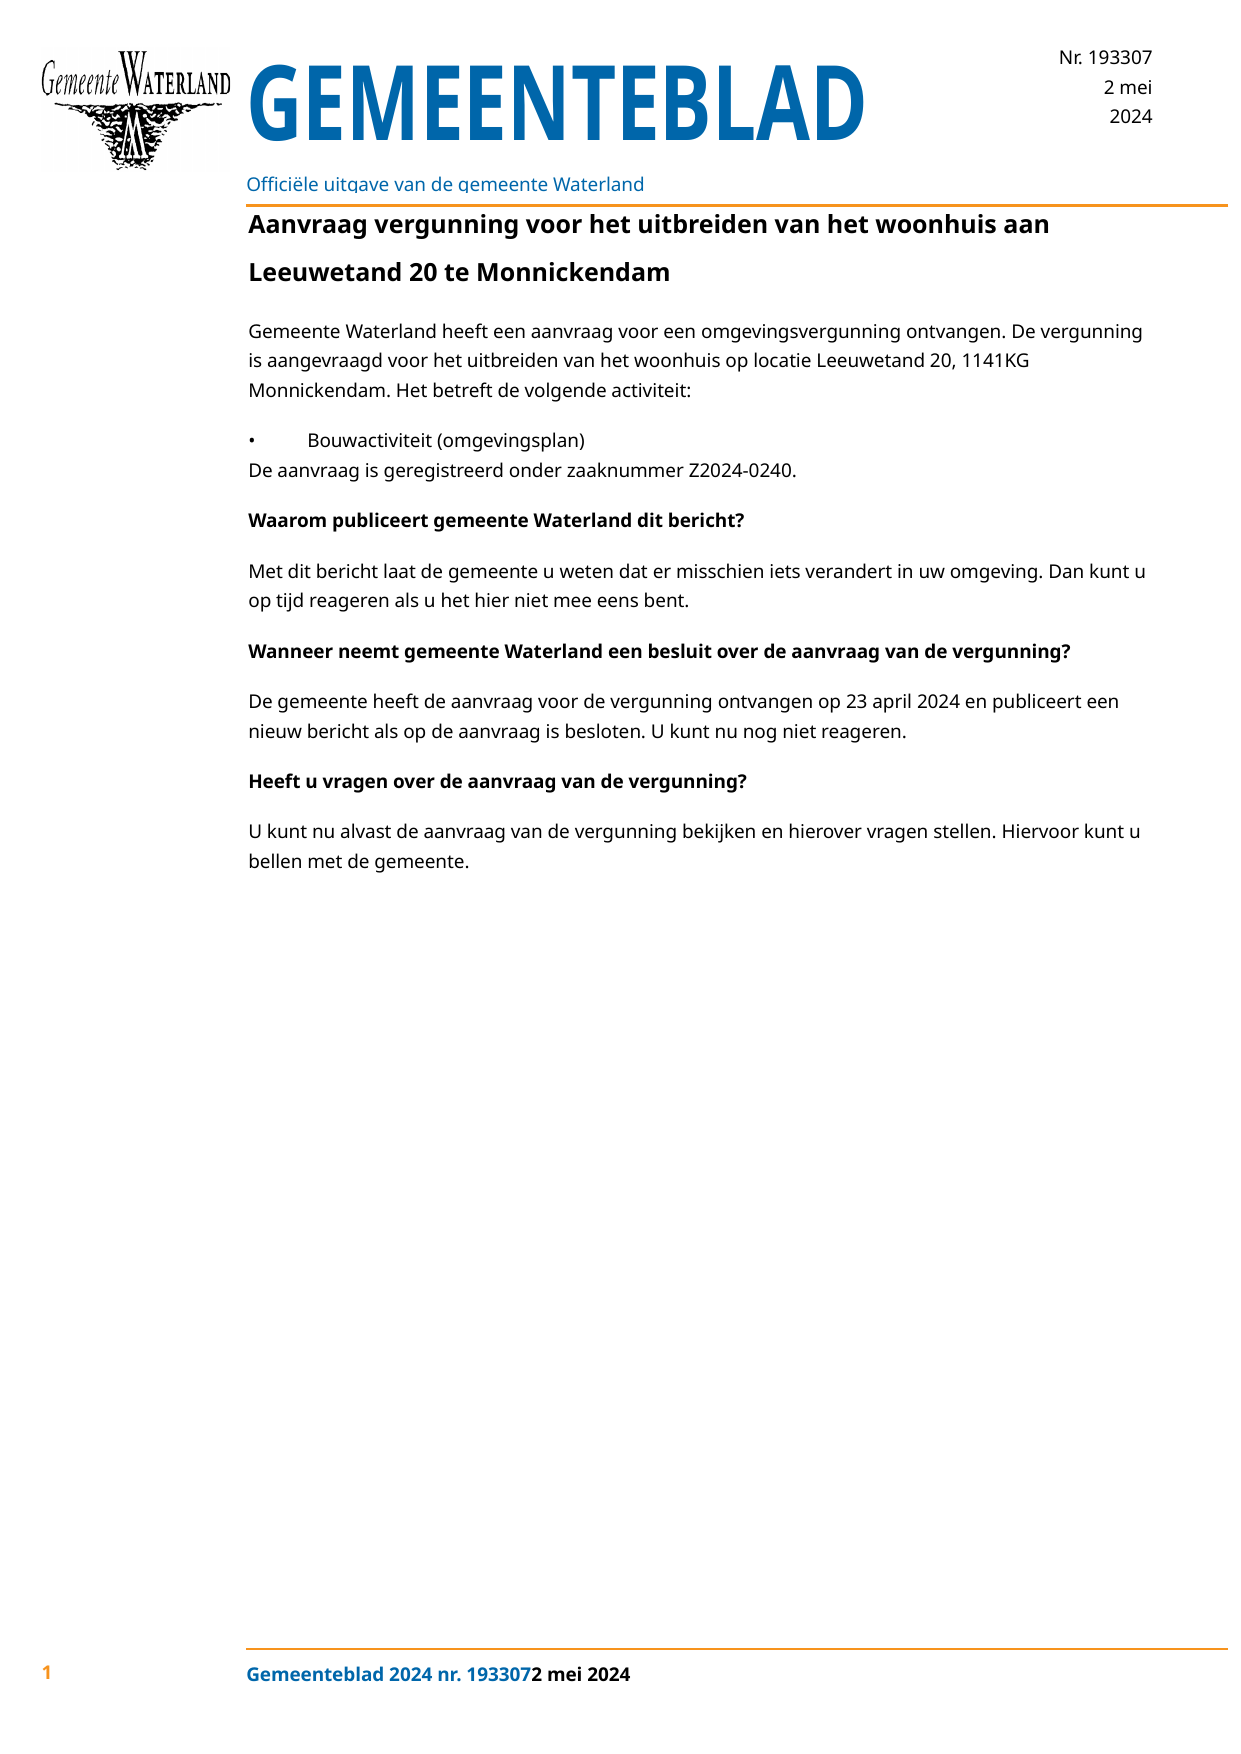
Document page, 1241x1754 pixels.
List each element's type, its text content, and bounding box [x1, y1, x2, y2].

text Met dit bericht laat de gemeente u weten dat er misschien iets verandert in uw omgeving. Dan kunt u op tijd reageren als u het hier niet mee eens bent. [248, 558, 1152, 613]
text Wanneer neemt gemeente Waterland een besluit over de aanvraag van de vergunning? [248, 638, 1152, 664]
text Heeft u vragen over de aanvraag van de vergunning? [248, 768, 1152, 794]
text De aanvraag is geregistreerd onder zaaknummer Z2024-0240. [248, 457, 1152, 483]
picture [41, 47, 231, 172]
list Bouwactiviteit (omgevingsplan) [248, 427, 1152, 453]
text De gemeente heeft de aanvraag voor de vergunning ontvangen op 23 april 2024 en publiceert een nieuw bericht als op de aanvraag is besloten. U kunt nu nog niet reageren. [248, 688, 1152, 744]
text Waarom publiceert gemeente Waterland dit bericht? [248, 507, 1152, 533]
text Gemeente Waterland heeft een aanvraag voor een omgevingsvergunning ontvangen. De vergunning is aangevraagd voor het uitbreiden van het woonhuis op locatie Leeuwetand 20, 1141KG Monnickendam. Het betreft de volgende activiteit: [248, 318, 1152, 403]
text U kunt nu alvast de aanvraag van de vergunning bekijken en hierover vragen stellen. Hiervoor kunt u bellen met de gemeente. [248, 819, 1152, 874]
text Aanvraag vergunning voor het uitbreiden van het woonhuis aan Leeuwetand 20 te Monnickendam [248, 207, 1152, 288]
